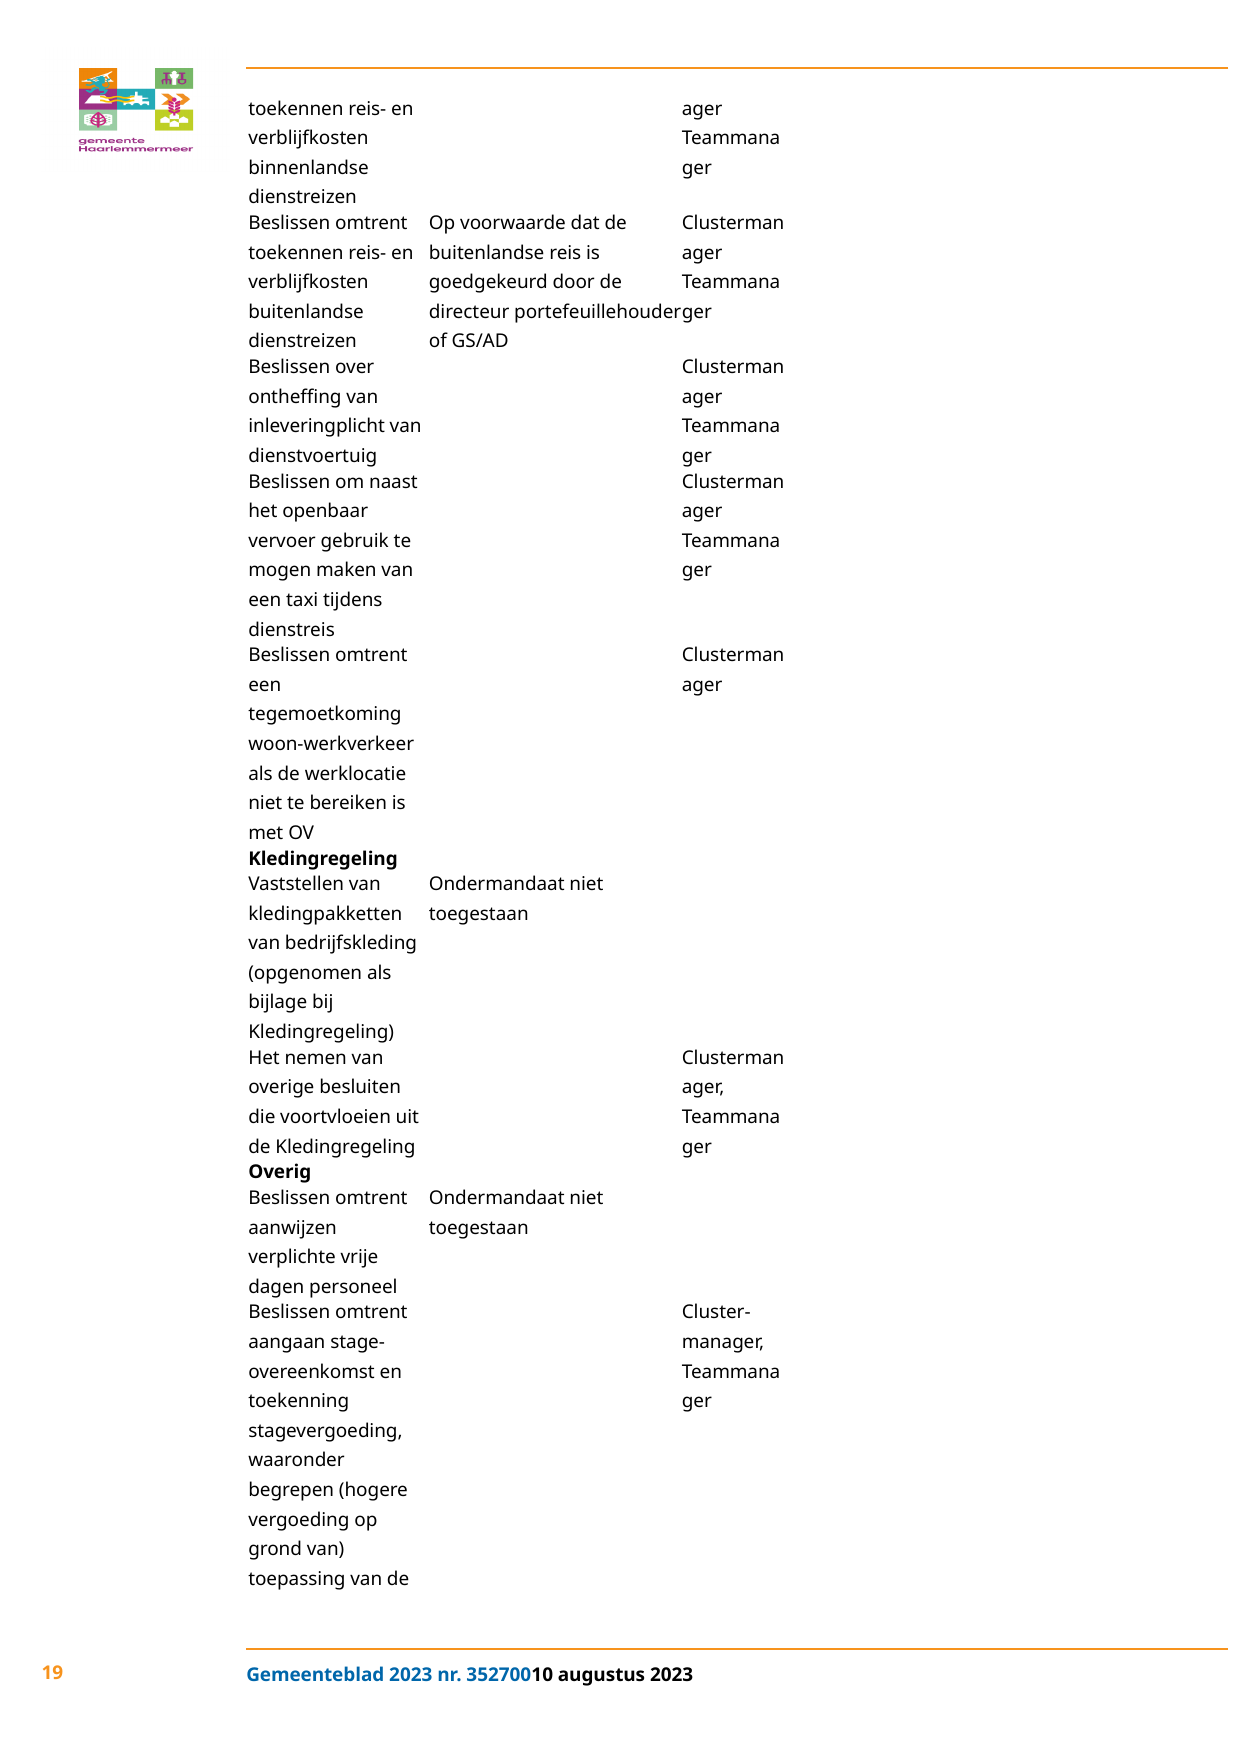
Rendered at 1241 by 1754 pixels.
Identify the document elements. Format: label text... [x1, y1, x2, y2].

table_cell Clustermanager, Teammanager [682, 1044, 790, 1158]
table_cell Clustermanager Teammanager [682, 468, 790, 641]
table_cell Cluster-manager, Teammanager [682, 1299, 790, 1591]
table_cell [790, 845, 1152, 870]
table_cell [790, 209, 1152, 353]
table_cell Overig [248, 1159, 429, 1184]
table_cell Clustermanager Teammanager [682, 353, 790, 468]
table_cell [429, 95, 682, 209]
table_cell Beslissen omtrent een tegemoetkoming woon-werkverkeer als de werklocatie niet te bereiken is met OV [248, 641, 429, 845]
table_cell [429, 641, 682, 845]
table_cell Beslissen omtrent aangaan stage-overeenkomst en toekenning stagevergoeding, waaronder begrepen (hogere vergoeding op grond van) toepassing van de [248, 1299, 429, 1591]
table_cell [790, 870, 1152, 1044]
table_cell Kledingregeling [248, 845, 429, 870]
table_cell [429, 468, 682, 641]
table_cell [429, 1159, 682, 1184]
table_cell Ondermandaat niet toegestaan [429, 870, 682, 1044]
table_cell Clustermanager [682, 641, 790, 845]
table_cell [429, 353, 682, 468]
table_cell Beslissen over ontheffing van inleveringplicht van dienstvoertuig [248, 353, 429, 468]
table_cell [790, 1159, 1152, 1184]
table_cell [429, 1044, 682, 1158]
table_cell Clustermanager Teammanager [682, 209, 790, 353]
table_cell [682, 1159, 790, 1184]
table_cell [682, 1184, 790, 1299]
table_cell [429, 1299, 682, 1591]
table_cell Ondermandaat niet toegestaan [429, 1184, 682, 1299]
table_cell [429, 845, 682, 870]
picture [41, 47, 231, 172]
table_cell toekennen reis- en verblijfkosten binnenlandse dienstreizen [248, 95, 429, 209]
table_cell Beslissen om naast het openbaar vervoer gebruik te mogen maken van een taxi tijdens dienstreis [248, 468, 429, 641]
table_cell [682, 870, 790, 1044]
table_cell [790, 353, 1152, 468]
table_cell Vaststellen van kledingpakketten van bedrijfskleding (opgenomen als bijlage bij Kledingregeling) [248, 870, 429, 1044]
table_cell ager Teammanager [682, 95, 790, 209]
table_cell Het nemen van overige besluiten die voortvloeien uit de Kledingregeling [248, 1044, 429, 1158]
table_cell [790, 641, 1152, 845]
table_cell [790, 1044, 1152, 1158]
table_cell [790, 468, 1152, 641]
table_cell [790, 1184, 1152, 1299]
table_cell [790, 1299, 1152, 1591]
table_cell [682, 845, 790, 870]
table_cell Beslissen omtrent aanwijzen verplichte vrije dagen personeel [248, 1184, 429, 1299]
table_cell Beslissen omtrent toekennen reis- en verblijfkosten buitenlandse dienstreizen [248, 209, 429, 353]
table_cell [790, 95, 1152, 209]
table_cell Op voorwaarde dat de buitenlandse reis is goedgekeurd door de directeur portefeuillehouder of GS/AD [429, 209, 682, 353]
